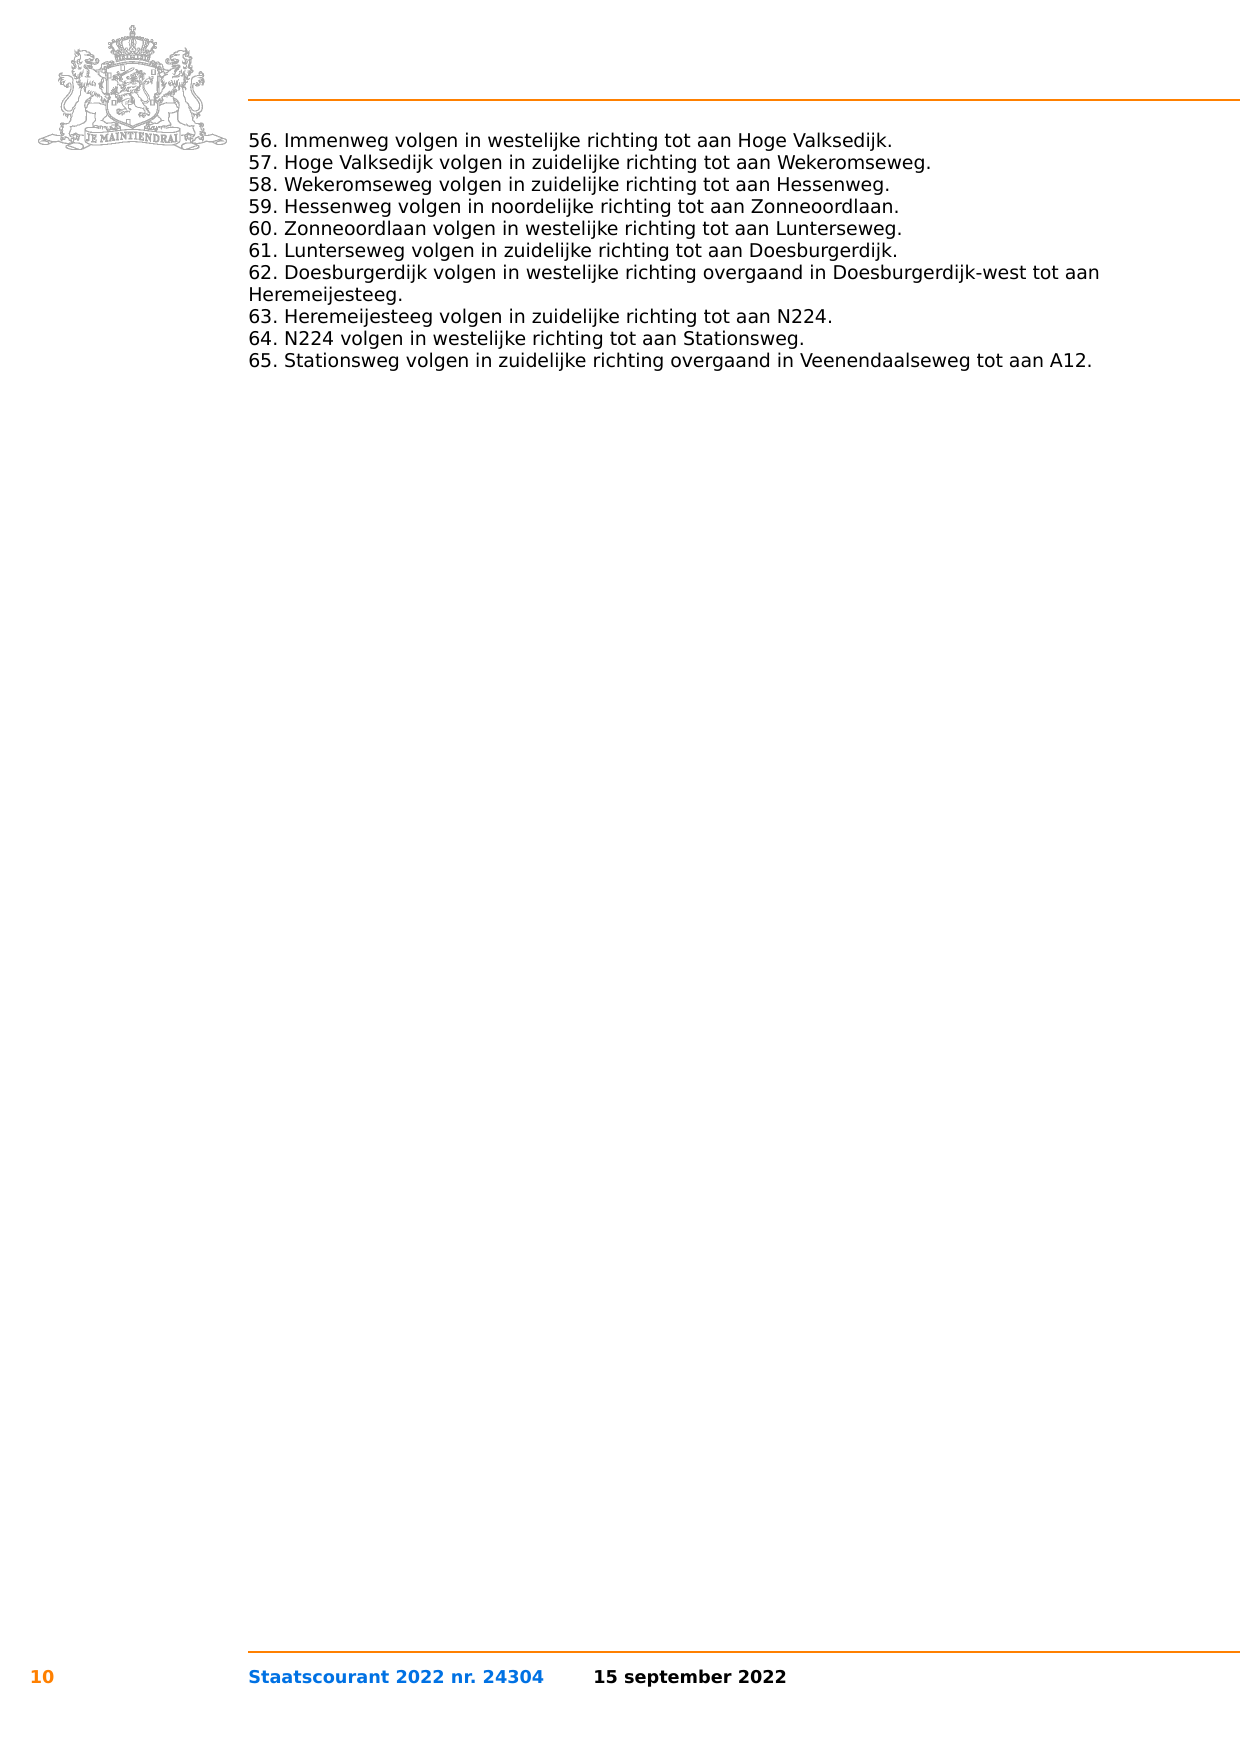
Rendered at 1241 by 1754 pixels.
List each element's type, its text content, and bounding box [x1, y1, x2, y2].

text 61. Lunterseweg volgen in zuidelijke richting tot aan Doesburgerdijk. [248, 240, 1163, 262]
text 62. Doesburgerdijk volgen in westelijke richting overgaand in Doesburgerdijk-west tot aan Heremeijesteeg. [248, 262, 1163, 306]
text 58. Wekeromseweg volgen in zuidelijke richting tot aan Hessenweg. [248, 174, 1163, 196]
picture [38, 25, 227, 150]
text 63. Heremeijesteeg volgen in zuidelijke richting tot aan N224. [248, 306, 1163, 328]
text 64. N224 volgen in westelijke richting tot aan Stationsweg. [248, 328, 1163, 350]
text 56. Immenweg volgen in westelijke richting tot aan Hoge Valksedijk. [248, 130, 1163, 152]
text 65. Stationsweg volgen in zuidelijke richting overgaand in Veenendaalseweg tot aan A12. [248, 350, 1163, 372]
text 60. Zonneoordlaan volgen in westelijke richting tot aan Lunterseweg. [248, 218, 1163, 240]
text 57. Hoge Valksedijk volgen in zuidelijke richting tot aan Wekeromseweg. [248, 152, 1163, 174]
text 59. Hessenweg volgen in noordelijke richting tot aan Zonneoordlaan. [248, 196, 1163, 218]
